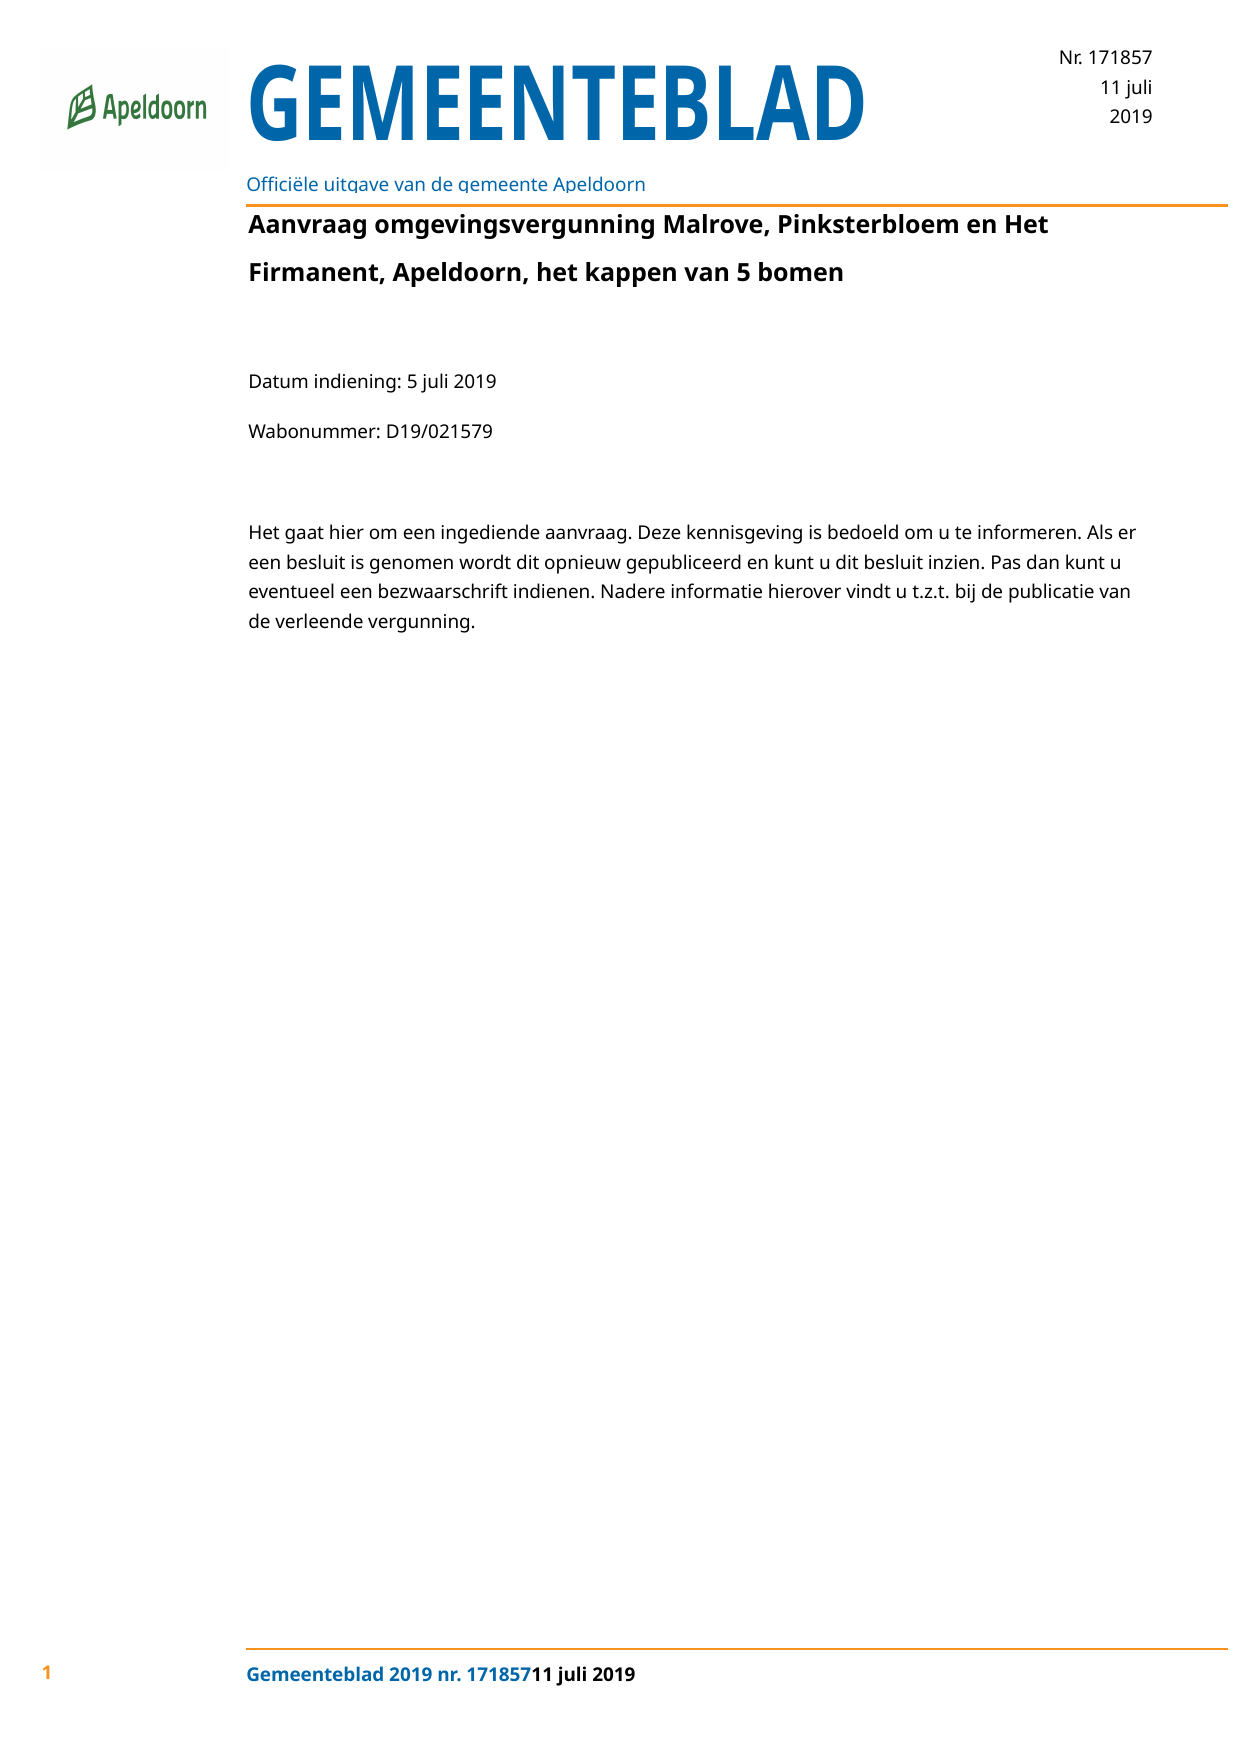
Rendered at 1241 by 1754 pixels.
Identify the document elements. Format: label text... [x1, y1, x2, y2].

text Datum indiening: 5 juli 2019 [248, 368, 1152, 394]
text Het gaat hier om een ingediende aanvraag. Deze kennisgeving is bedoeld om u te informeren. Als er een besluit is genomen wordt dit opnieuw gepubliceerd en kunt u dit besluit inzien. Pas dan kunt u eventueel een bezwaarschrift indienen. Nadere informatie hierover vindt u t.z.t. bij de publicatie van de verleende vergunning. [248, 519, 1152, 634]
picture [41, 47, 231, 172]
text Aanvraag omgevingsvergunning Malrove, Pinksterbloem en Het Firmanent, Apeldoorn, het kappen van 5 bomen [248, 207, 1152, 288]
text Wabonummer: D19/021579 [248, 419, 1152, 444]
